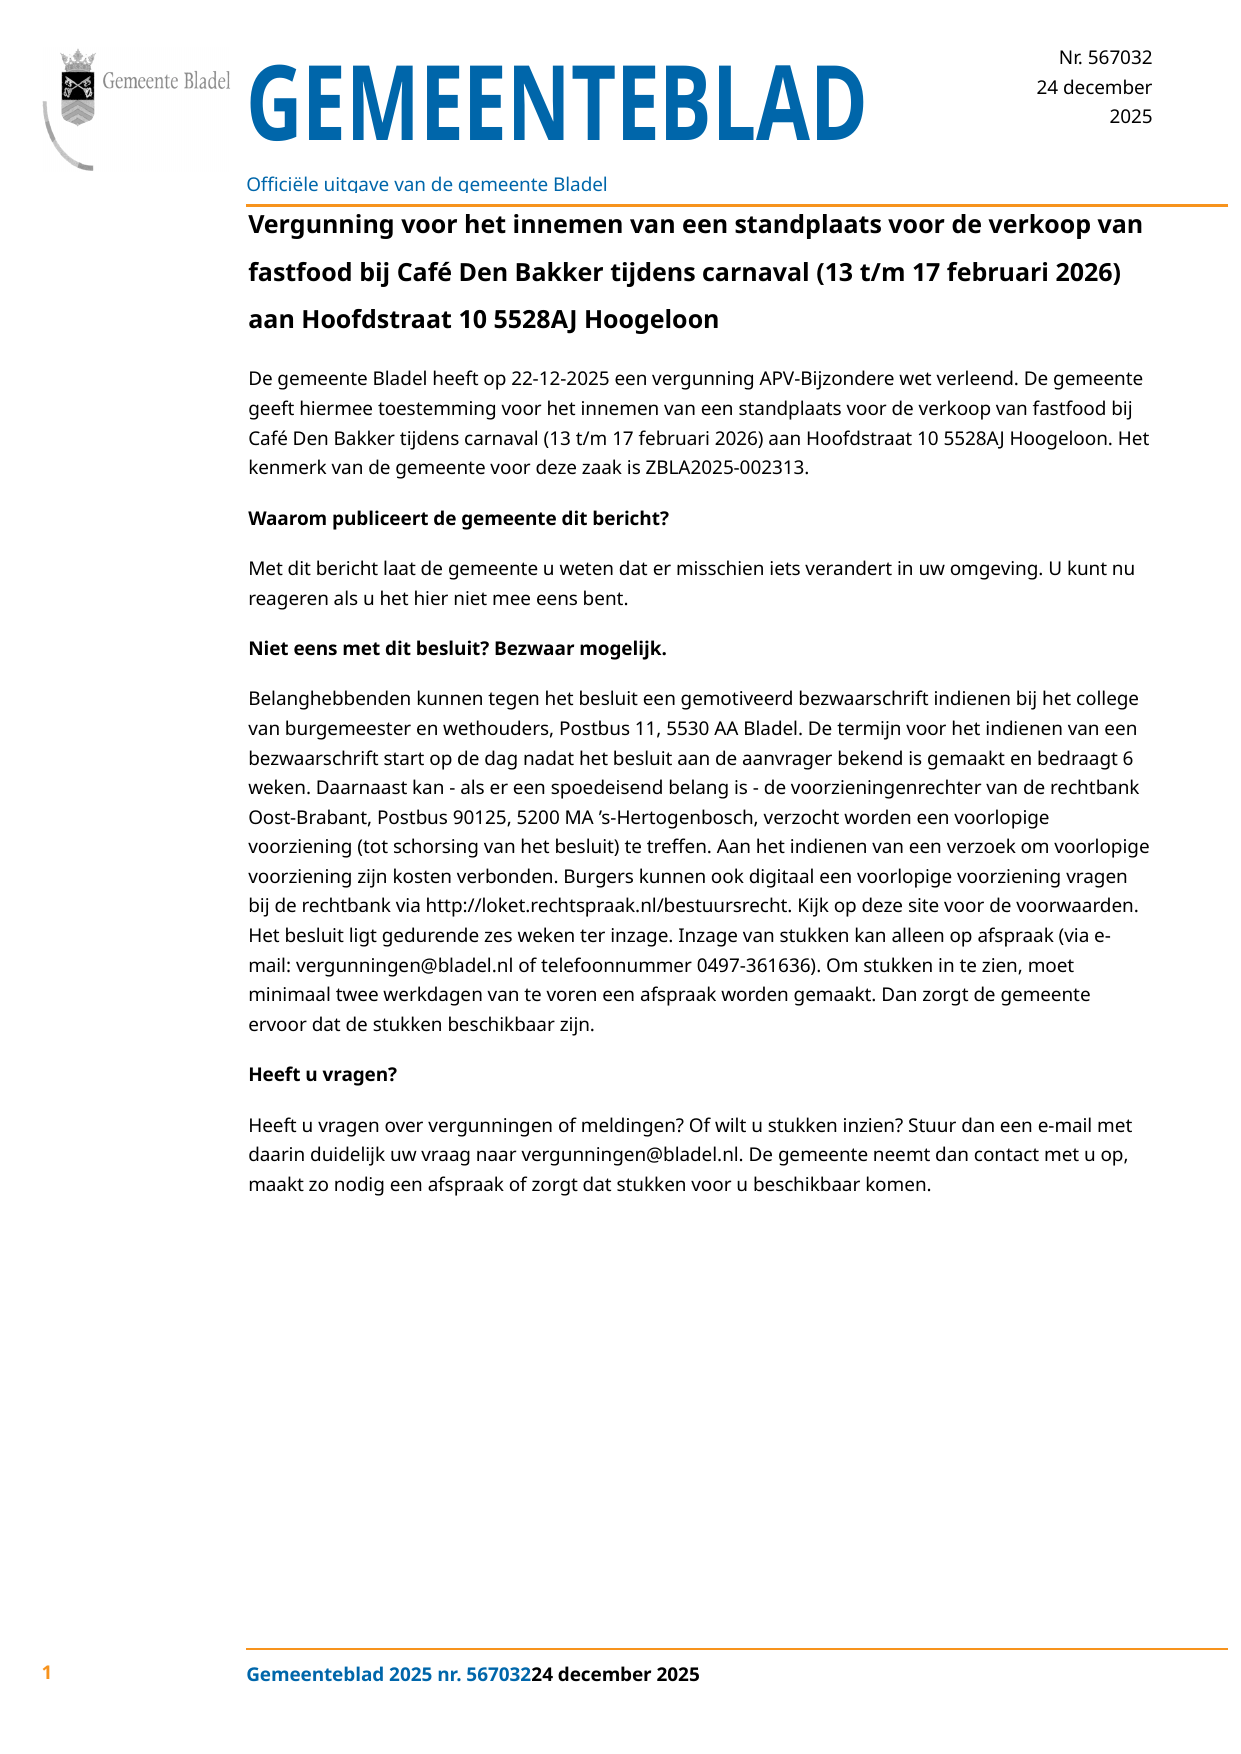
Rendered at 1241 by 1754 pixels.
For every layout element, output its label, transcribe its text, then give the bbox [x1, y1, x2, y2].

text Heeft u vragen over vergunningen of meldingen? Of wilt u stukken inzien? Stuur dan een e-mail met daarin duidelijk uw vraag naar vergunningen@bladel.nl. De gemeente neemt dan contact met u op, maakt zo nodig een afspraak of zorgt dat stukken voor u beschikbaar komen. [248, 1112, 1152, 1197]
text Met dit bericht laat de gemeente u weten dat er misschien iets verandert in uw omgeving. U kunt nu reageren als u het hier niet mee eens bent. [248, 555, 1152, 610]
text Niet eens met dit besluit? Bezwaar mogelijk. [248, 635, 1152, 661]
text Vergunning voor het innemen van een standplaats voor de verkoop van fastfood bij Café Den Bakker tijdens carnaval (13 t/m 17 februari 2026) aan Hoofdstraat 10 5528AJ Hoogeloon [248, 207, 1152, 336]
text Heeft u vragen? [248, 1061, 1152, 1087]
picture [41, 47, 231, 172]
text Waarom publiceert de gemeente dit bericht? [248, 505, 1152, 530]
text Belanghebbenden kunnen tegen het besluit een gemotiveerd bezwaarschrift indienen bij het college van burgemeester en wethouders, Postbus 11, 5530 AA Bladel. De termijn voor het indienen van een bezwaarschrift start op de dag nadat het besluit aan de aanvrager bekend is gemaakt en bedraagt 6 weken. Daarnaast kan - als er een spoedeisend belang is - de voorzieningenrechter van de rechtbank Oost-Brabant, Postbus 90125, 5200 MA ’s-Hertogenbosch, verzocht worden een voorlopige voorziening (tot schorsing van het besluit) te treffen. Aan het indienen van een verzoek om voorlopige voorziening zijn kosten verbonden. Burgers kunnen ook digitaal een voorlopige voorziening vragen bij de rechtbank via http://loket.rechtspraak.nl/bestuursrecht. Kijk op deze site voor de voorwaarden. Het besluit ligt gedurende zes weken ter inzage. Inzage van stukken kan alleen op afspraak (via e-mail: vergunningen@bladel.nl of telefoonnummer 0497-361636). Om stukken in te zien, moet minimaal twee werkdagen van te voren een afspraak worden gemaakt. Dan zorgt de gemeente ervoor dat de stukken beschikbaar zijn. [248, 686, 1152, 1037]
text De gemeente Bladel heeft op 22-12-2025 een vergunning APV-Bijzondere wet verleend. De gemeente geeft hiermee toestemming voor het innemen van een standplaats voor de verkoop van fastfood bij Café Den Bakker tijdens carnaval (13 t/m 17 februari 2026) aan Hoofdstraat 10 5528AJ Hoogeloon. Het kenmerk van de gemeente voor deze zaak is ZBLA2025-002313. [248, 366, 1152, 480]
